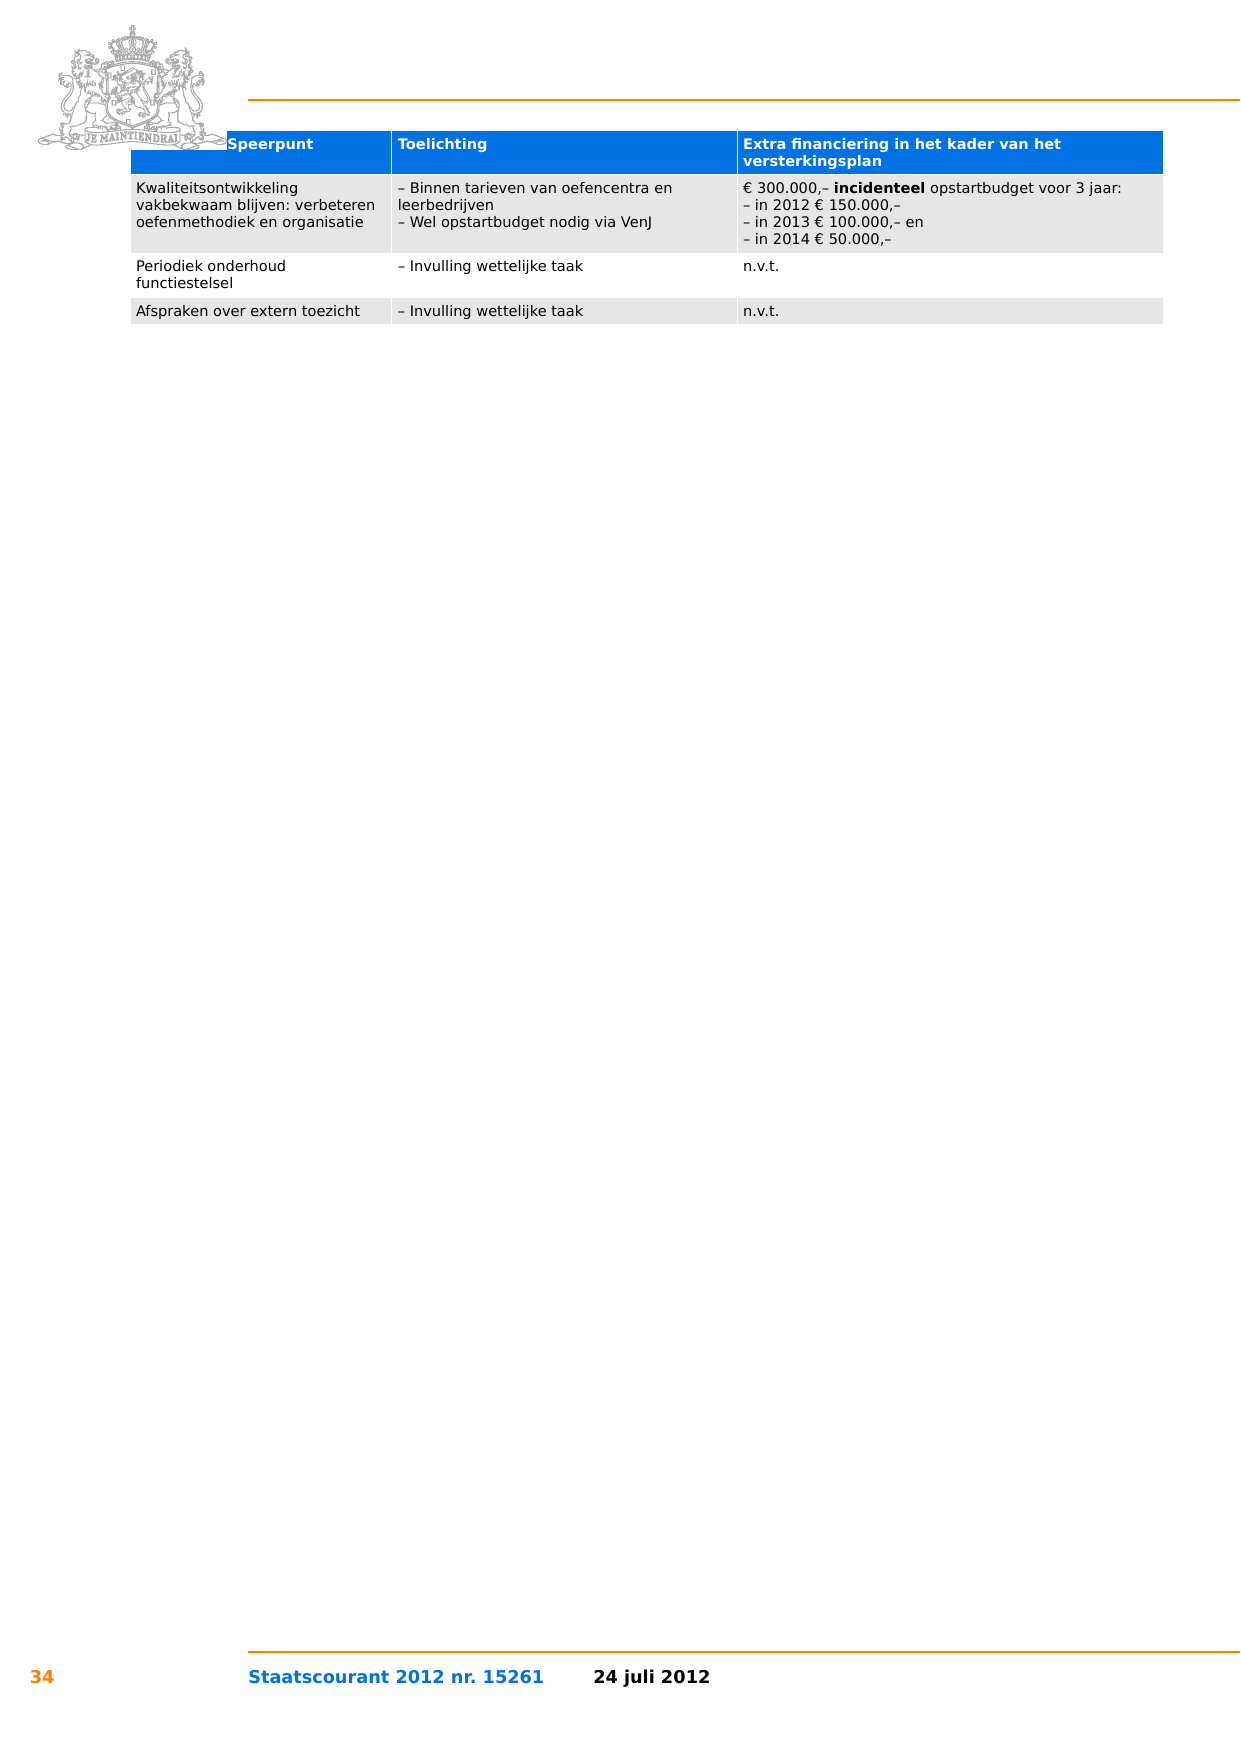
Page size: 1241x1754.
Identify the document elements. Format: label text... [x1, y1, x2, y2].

table_cell – Binnen tarieven van oefencentra en leerbedrijven – Wel opstartbudget nodig via VenJ [392, 175, 737, 253]
table_cell Kwaliteitsontwikkeling vakbekwaam blijven: verbeteren oefenmethodiek en organisatie [131, 175, 391, 253]
picture [38, 25, 227, 150]
table_cell € 300.000,– incidenteel opstartbudget voor 3 jaar: – in 2012 € 150.000,– – in 2013 € 100.000,– en – in 2014 € 50.000,– [738, 175, 1163, 253]
table_header Speerpunt [131, 131, 391, 174]
table_cell – Invulling wettelijke taak [392, 298, 737, 324]
table_cell n.v.t. [738, 298, 1163, 324]
table_cell Afspraken over extern toezicht [131, 298, 391, 324]
table_header Extra financiering in het kader van het versterkingsplan [738, 131, 1163, 174]
table_cell n.v.t. [738, 254, 1163, 297]
table_header Toelichting [392, 131, 737, 174]
table_cell – Invulling wettelijke taak [392, 254, 737, 297]
table_cell Periodiek onderhoud functiestelsel [131, 254, 391, 297]
